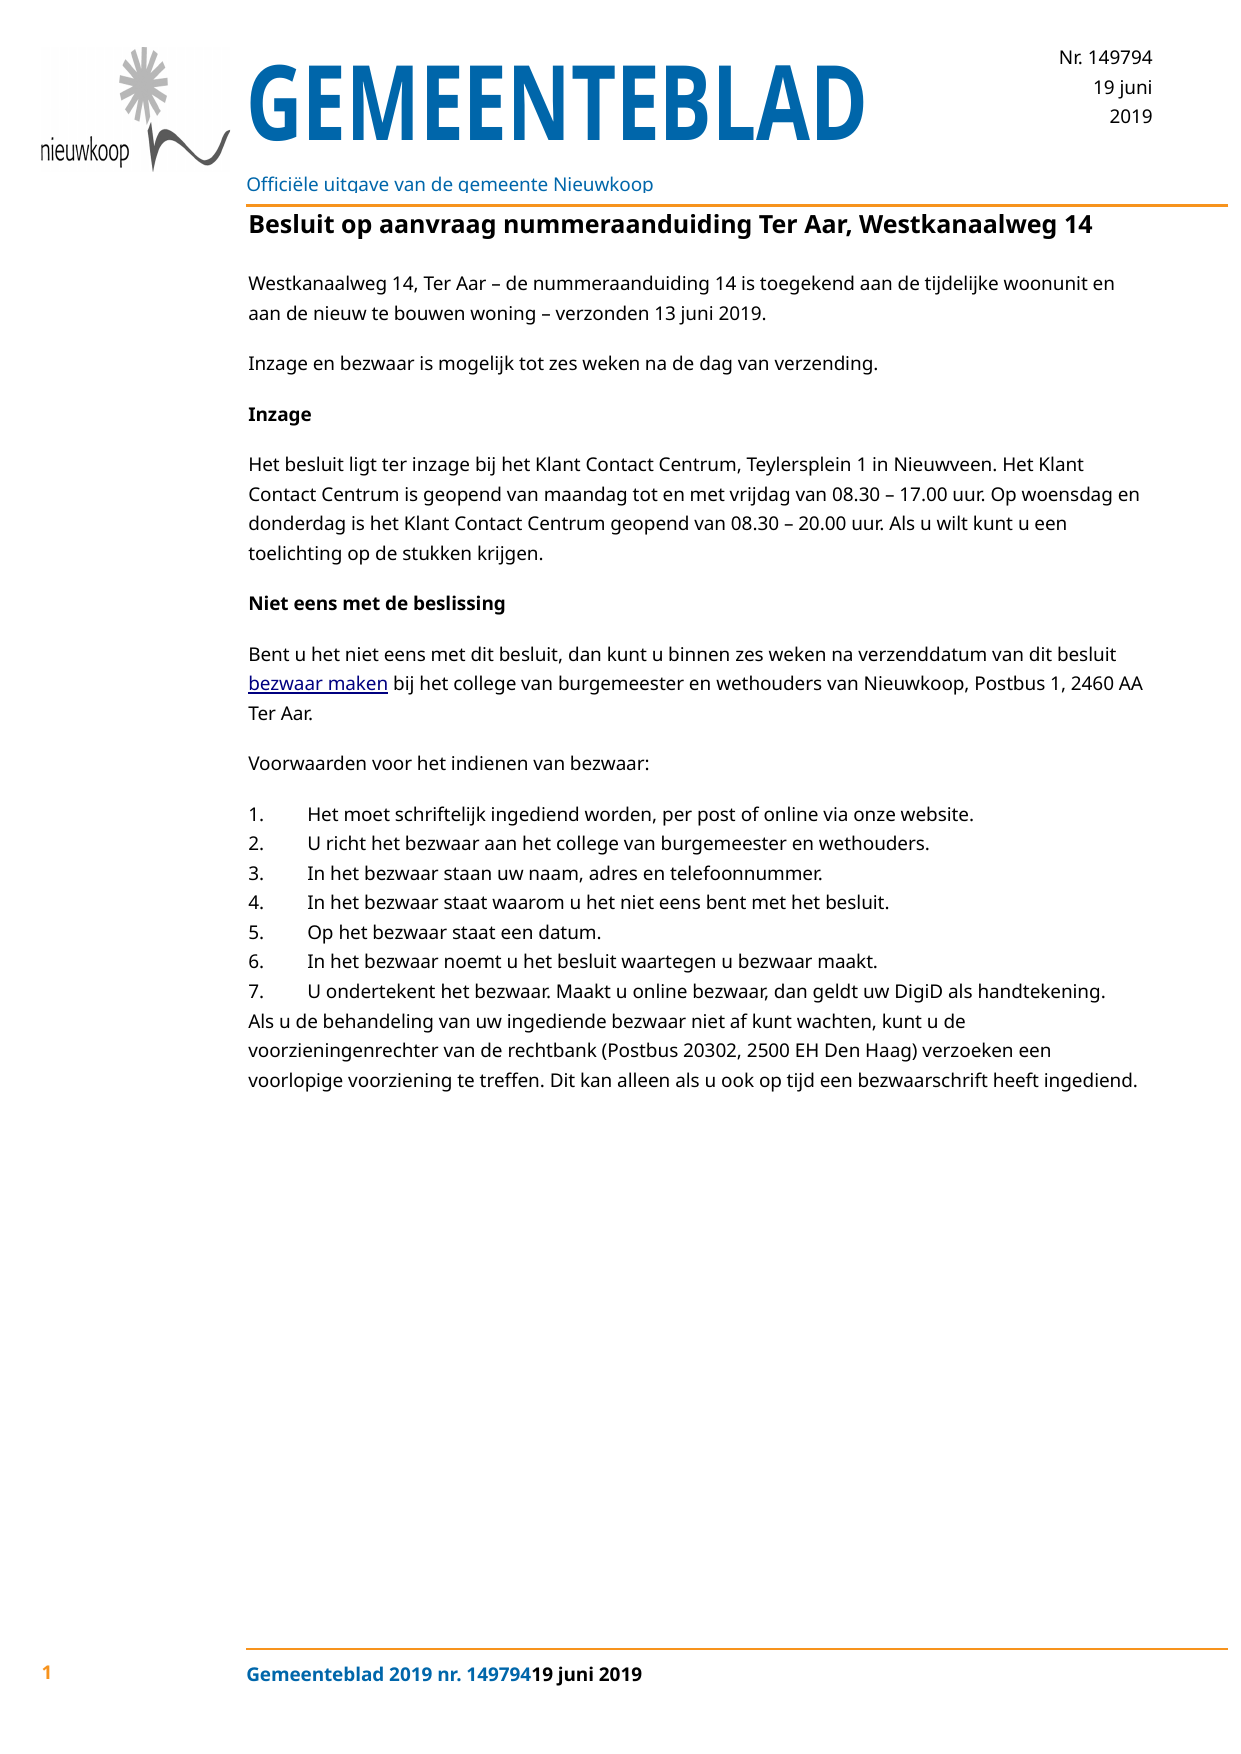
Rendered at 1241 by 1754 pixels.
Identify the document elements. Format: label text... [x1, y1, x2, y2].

text Als u de behandeling van uw ingediende bezwaar niet af kunt wachten, kunt u de voorzieningenrechter van de rechtbank (Postbus 20302, 2500 EH Den Haag) verzoeken een voorlopige voorziening te treffen. Dit kan alleen als u ook op tijd een bezwaarschrift heeft ingediend. [248, 1008, 1152, 1093]
list Op het bezwaar staat een datum. [248, 919, 1152, 945]
text Inzage en bezwaar is mogelijk tot zes weken na de dag van verzending. [248, 350, 1152, 376]
list In het bezwaar staat waarom u het niet eens bent met het besluit. [248, 889, 1152, 915]
text Westkanaalweg 14, Ter Aar – de nummeraanduiding 14 is toegekend aan de tijdelijke woonunit en aan de nieuw te bouwen woning – verzonden 13 juni 2019. [248, 270, 1152, 326]
list U ondertekent het bezwaar. Maakt u online bezwaar, dan geldt uw DigiD als handtekening. [248, 978, 1152, 1004]
list In het bezwaar staan uw naam, adres en telefoonnummer. [248, 860, 1152, 886]
list U richt het bezwaar aan het college van burgemeester en wethouders. [248, 830, 1152, 856]
text Inzage [248, 401, 1152, 426]
text Bent u het niet eens met dit besluit, dan kunt u binnen zes weken na verzenddatum van dit besluit bezwaar maken bij het college van burgemeester en wethouders van Nieuwkoop, Postbus 1, 2460 AA Ter Aar. [248, 641, 1152, 726]
picture [41, 47, 231, 172]
text Voorwaarden voor het indienen van bezwaar: [248, 750, 1152, 776]
text Besluit op aanvraag nummeraanduiding Ter Aar, Westkanaalweg 14 [248, 207, 1152, 241]
text Niet eens met de beslissing [248, 590, 1152, 616]
text Het besluit ligt ter inzage bij het Klant Contact Centrum, Teylersplein 1 in Nieuwveen. Het Klant Contact Centrum is geopend van maandag tot en met vrijdag van 08.30 – 17.00 uur. Op woensdag en donderdag is het Klant Contact Centrum geopend van 08.30 – 20.00 uur. Als u wilt kunt u een toelichting op de stukken krijgen. [248, 451, 1152, 566]
list Het moet schriftelijk ingediend worden, per post of online via onze website. [248, 801, 1152, 826]
list In het bezwaar noemt u het besluit waartegen u bezwaar maakt. [248, 949, 1152, 974]
